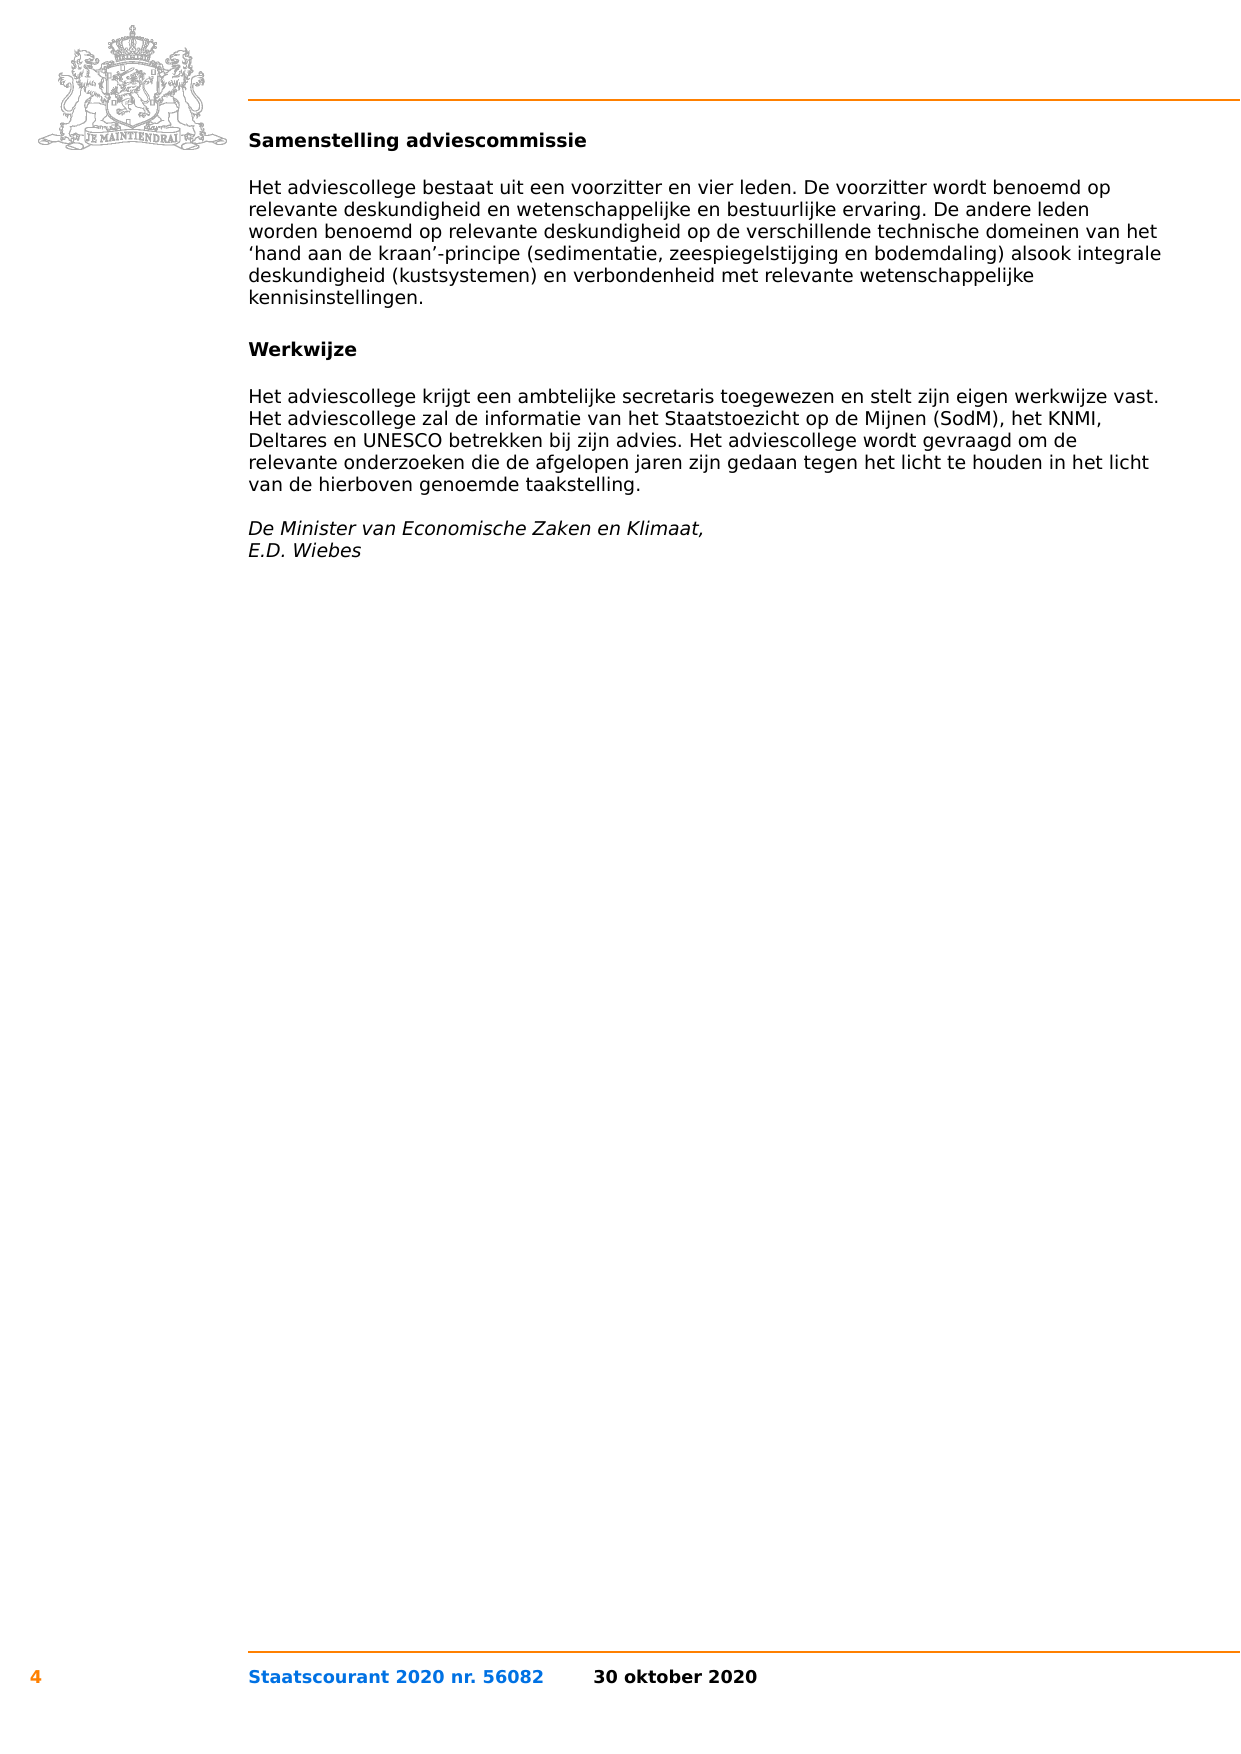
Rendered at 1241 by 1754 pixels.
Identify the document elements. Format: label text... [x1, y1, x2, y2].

picture [38, 25, 227, 150]
text Het adviescollege krijgt een ambtelijke secretaris toegewezen en stelt zijn eigen werkwijze vast. Het adviescollege zal de informatie van het Staatstoezicht op de Mijnen (SodM), het KNMI, Deltares en UNESCO betrekken bij zijn advies. Het adviescollege wordt gevraagd om de relevante onderzoeken die de afgelopen jaren zijn gedaan tegen het licht te houden in het licht van de hierboven genoemde taakstelling. [248, 386, 1163, 496]
subtitle Samenstelling adviescommissie [248, 130, 1163, 152]
text De Minister van Economische Zaken en Klimaat, E.D. Wiebes [248, 517, 1163, 561]
text Het adviescollege bestaat uit een voorzitter en vier leden. De voorzitter wordt benoemd op relevante deskundigheid en wetenschappelijke en bestuurlijke ervaring. De andere leden worden benoemd op relevante deskundigheid op de verschillende technische domeinen van het ‘hand aan de kraan’-principe (sedimentatie, zeespiegelstijging en bodemdaling) alsook integrale deskundigheid (kustsystemen) en verbondenheid met relevante wetenschappelijke kennisinstellingen. [248, 177, 1163, 309]
subtitle Werkwijze [248, 339, 1163, 361]
